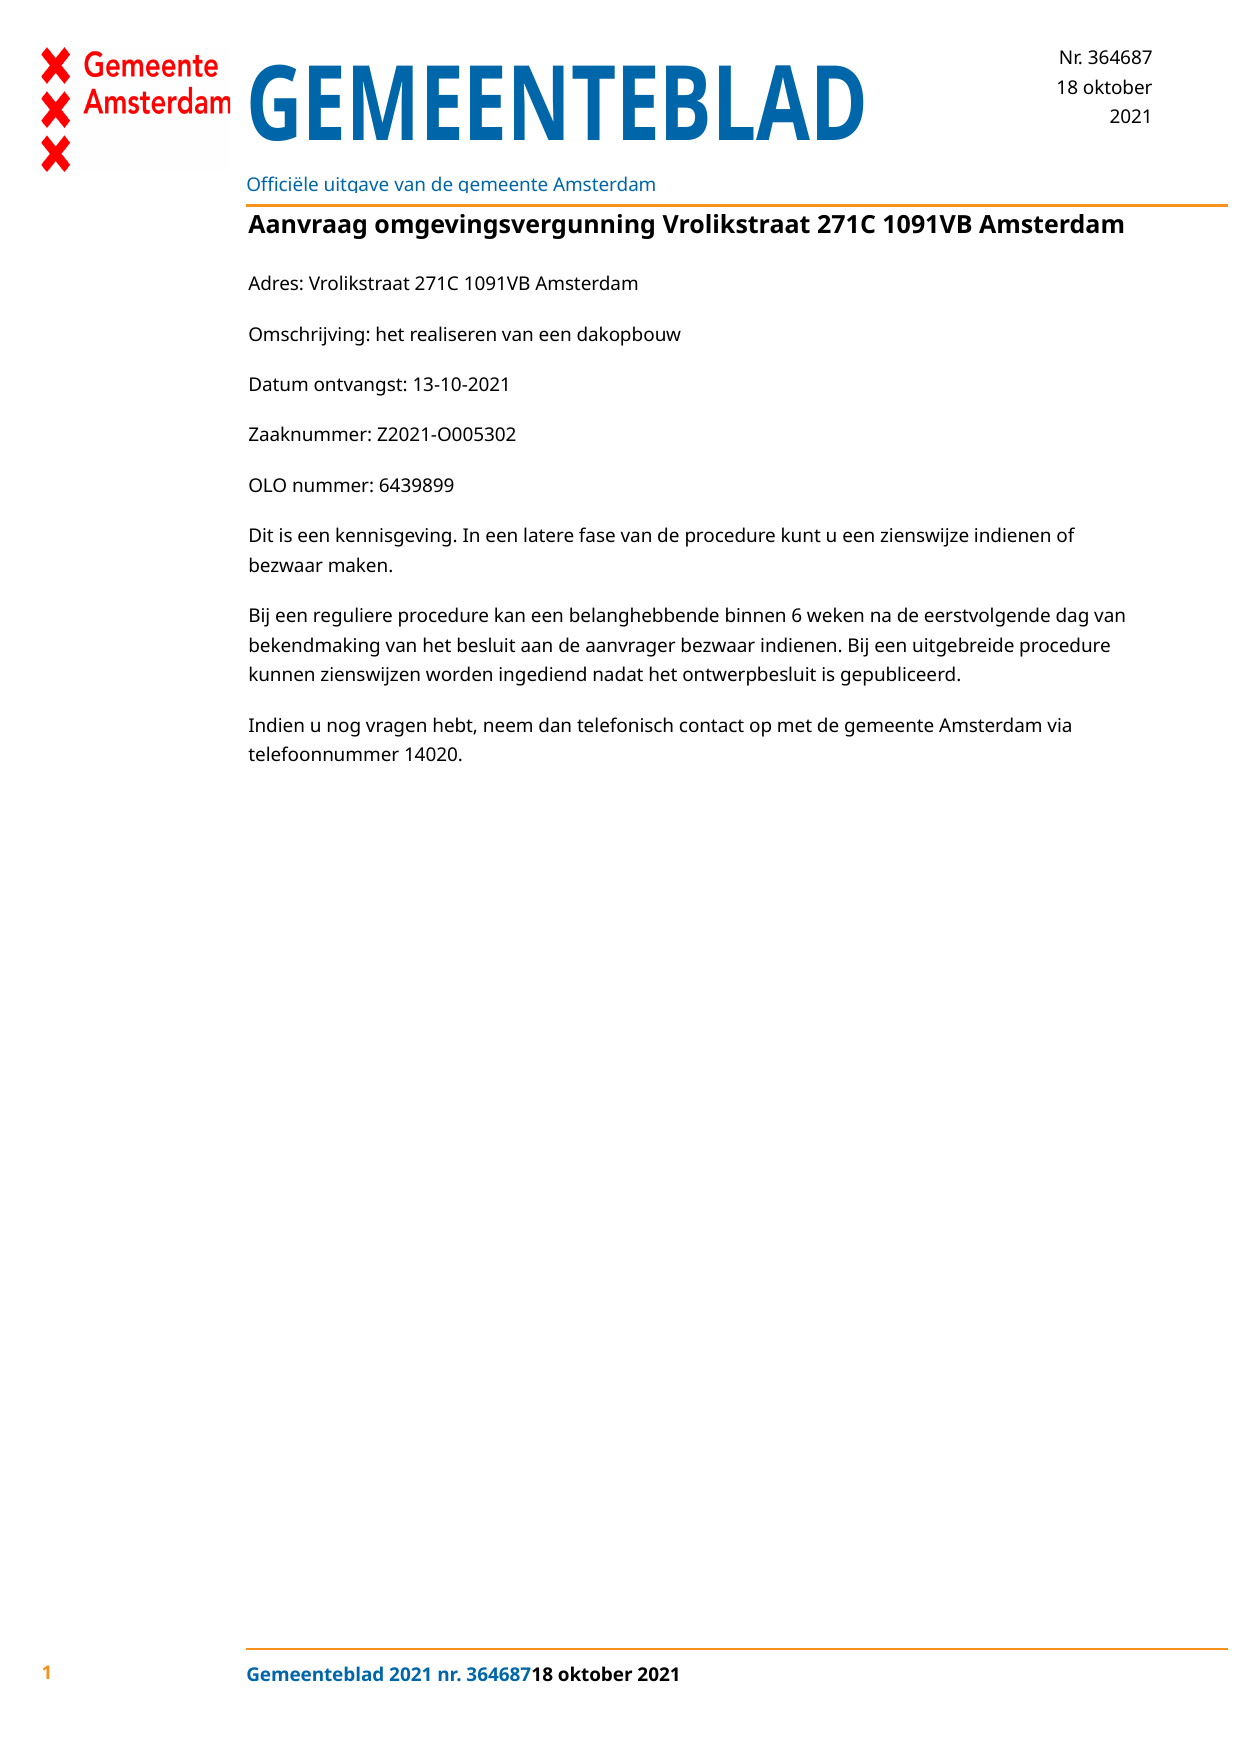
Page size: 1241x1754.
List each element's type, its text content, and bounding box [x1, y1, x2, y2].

picture [41, 47, 231, 172]
text Omschrijving: het realiseren van een dakopbouw [248, 321, 1152, 346]
text Aanvraag omgevingsvergunning Vrolikstraat 271C 1091VB Amsterdam [248, 207, 1152, 241]
text Bij een reguliere procedure kan een belanghebbende binnen 6 weken na de eerstvolgende dag van bekendmaking van het besluit aan de aanvrager bezwaar indienen. Bij een uitgebreide procedure kunnen zienswijzen worden ingediend nadat het ontwerpbesluit is gepubliceerd. [248, 602, 1152, 687]
text Indien u nog vragen hebt, neem dan telefonisch contact op met de gemeente Amsterdam via telefoonnummer 14020. [248, 712, 1152, 767]
text Zaaknummer: Z2021-O005302 [248, 422, 1152, 447]
text OLO nummer: 6439899 [248, 472, 1152, 498]
text Dit is een kennisgeving. In een latere fase van de procedure kunt u een zienswijze indienen of bezwaar maken. [248, 522, 1152, 578]
text Adres: Vrolikstraat 271C 1091VB Amsterdam [248, 270, 1152, 296]
text Datum ontvangst: 13-10-2021 [248, 371, 1152, 397]
